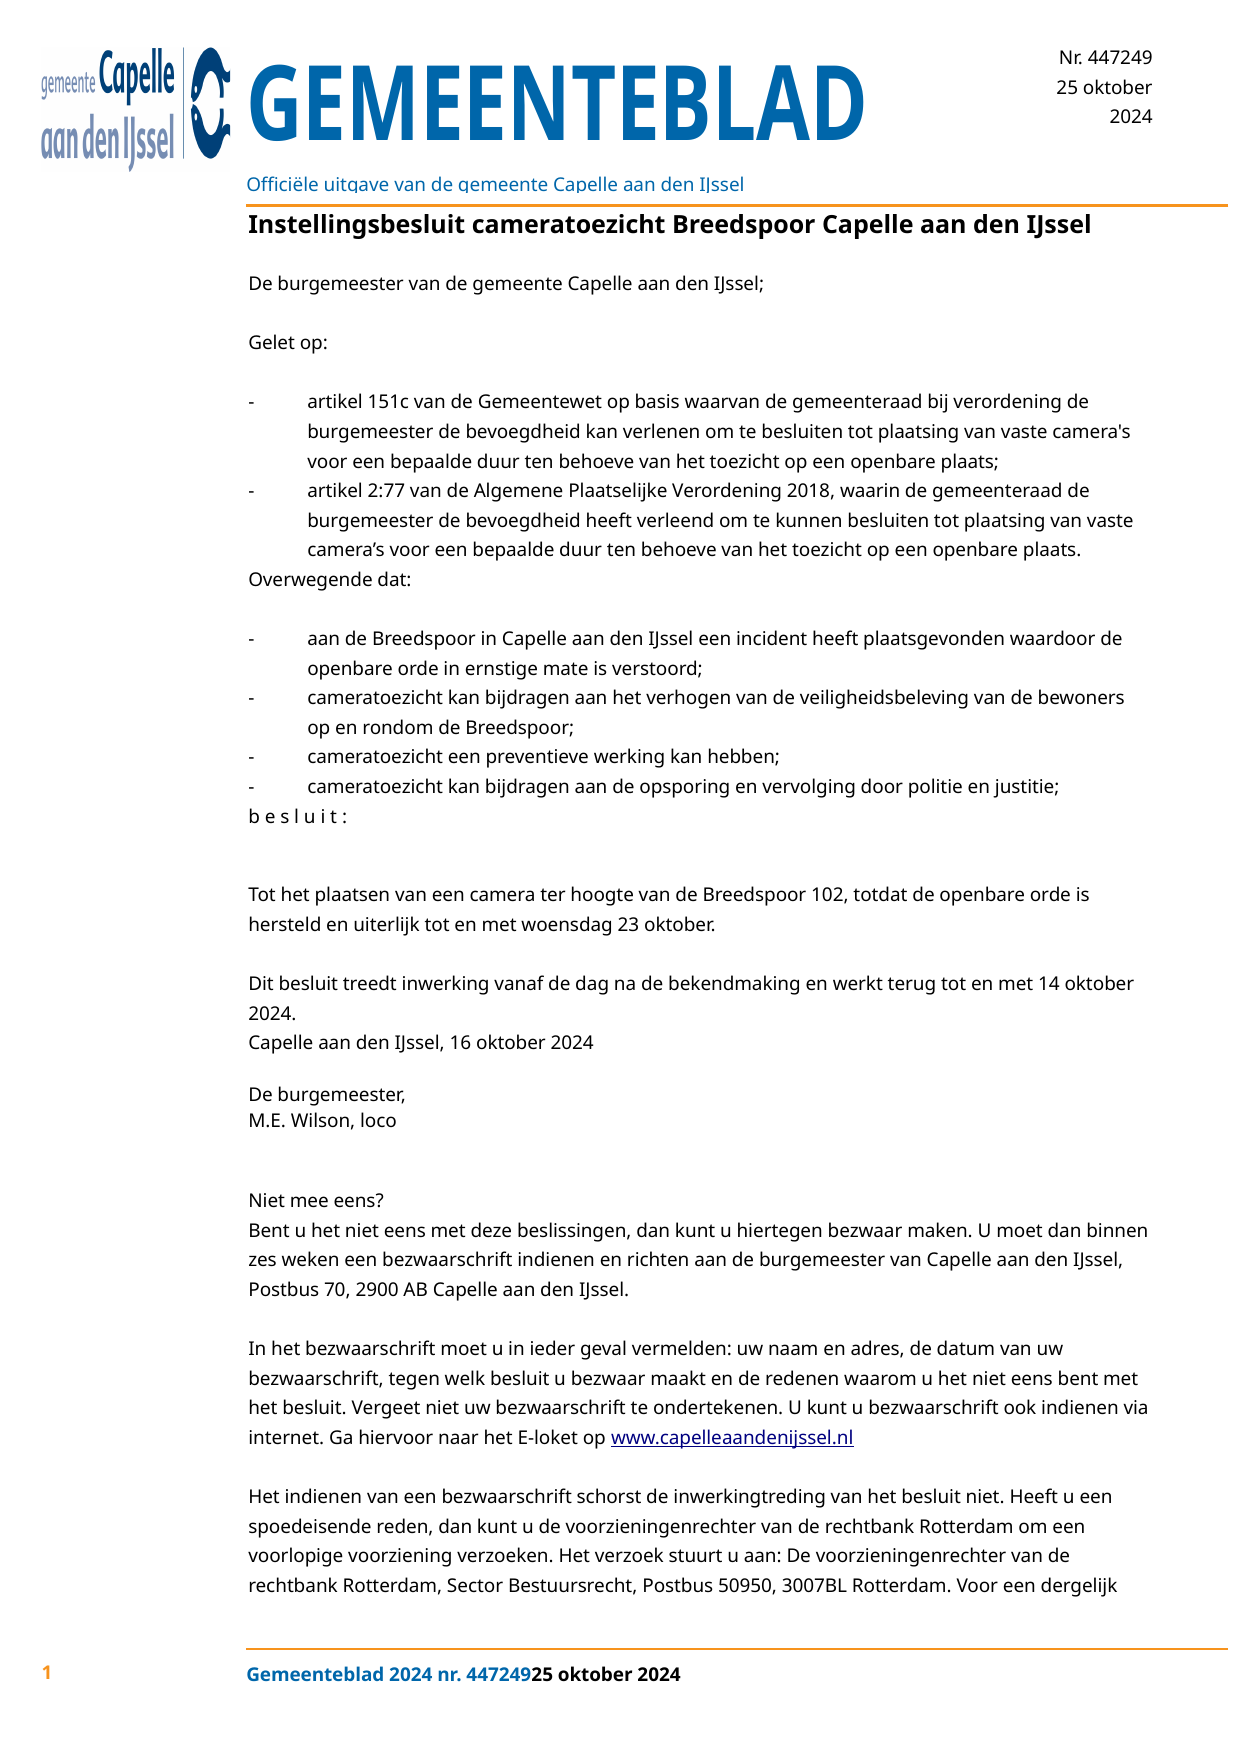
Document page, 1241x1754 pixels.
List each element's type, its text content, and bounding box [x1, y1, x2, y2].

list cameratoezicht kan bijdragen aan de opsporing en vervolging door politie en justitie; [248, 773, 1152, 799]
list artikel 151c van de Gemeentewet op basis waarvan de gemeenteraad bij verordening de burgemeester de bevoegdheid kan verlenen om te besluiten tot plaatsing van vaste camera's voor een bepaalde duur ten behoeve van het toezicht op een openbare plaats; [248, 389, 1152, 473]
text De burgemeester, [248, 1081, 1152, 1107]
list cameratoezicht een preventieve werking kan hebben; [248, 744, 1152, 769]
text Gelet op: [248, 329, 1152, 355]
text Instellingsbesluit cameratoezicht Breedspoor Capelle aan den IJssel [248, 207, 1152, 241]
text Capelle aan den IJssel, 16 oktober 2024 [248, 1029, 1152, 1055]
text Niet mee eens? [248, 1187, 1152, 1213]
text M.E. Wilson, loco [248, 1107, 1152, 1132]
text b e s l u i t : [248, 803, 1152, 828]
list aan de Breedspoor in Capelle aan den IJssel een incident heeft plaatsgevonden waardoor de openbare orde in ernstige mate is verstoord; [248, 625, 1152, 681]
text Tot het plaatsen van een camera ter hoogte van de Breedspoor 102, totdat de openbare orde is hersteld en uiterlijk tot en met woensdag 23 oktober. [248, 882, 1152, 937]
text In het bezwaarschrift moet u in ieder geval vermelden: uw naam en adres, de datum van uw bezwaarschrift, tegen welk besluit u bezwaar maakt en de redenen waarom u het niet eens bent met het besluit. Vergeet niet uw bezwaarschrift te ondertekenen. U kunt u bezwaarschrift ook indienen via internet. Ga hiervoor naar het E-loket op www.capelleaandenijssel.nl [248, 1335, 1152, 1450]
list artikel 2:77 van de Algemene Plaatselijke Verordening 2018, waarin de gemeenteraad de burgemeester de bevoegdheid heeft verleend om te kunnen besluiten tot plaatsing van vaste camera’s voor een bepaalde duur ten behoeve van het toezicht op een openbare plaats. [248, 477, 1152, 562]
list cameratoezicht kan bijdragen aan het verhogen van de veiligheidsbeleving van de bewoners op en rondom de Breedspoor; [248, 684, 1152, 740]
text De burgemeester van de gemeente Capelle aan den IJssel; [248, 270, 1152, 296]
text Het indienen van een bezwaarschrift schorst de inwerkingtreding van het besluit niet. Heeft u een spoedeisende reden, dan kunt u de voorzieningenrechter van de rechtbank Rotterdam om een voorlopige voorziening verzoeken. Het verzoek stuurt u aan: De voorzieningenrechter van de rechtbank Rotterdam, Sector Bestuursrecht, Postbus 50950, 3007BL Rotterdam. Voor een dergelijk [248, 1483, 1152, 1598]
picture [41, 47, 231, 172]
text Overwegende dat: [248, 566, 1152, 592]
text Bent u het niet eens met deze beslissingen, dan kunt u hiertegen bezwaar maken. U moet dan binnen zes weken een bezwaarschrift indienen en richten aan de burgemeester van Capelle aan den IJssel, Postbus 70, 2900 AB Capelle aan den IJssel. [248, 1217, 1152, 1302]
text Dit besluit treedt inwerking vanaf de dag na de bekendmaking en werkt terug tot en met 14 oktober 2024. [248, 970, 1152, 1026]
